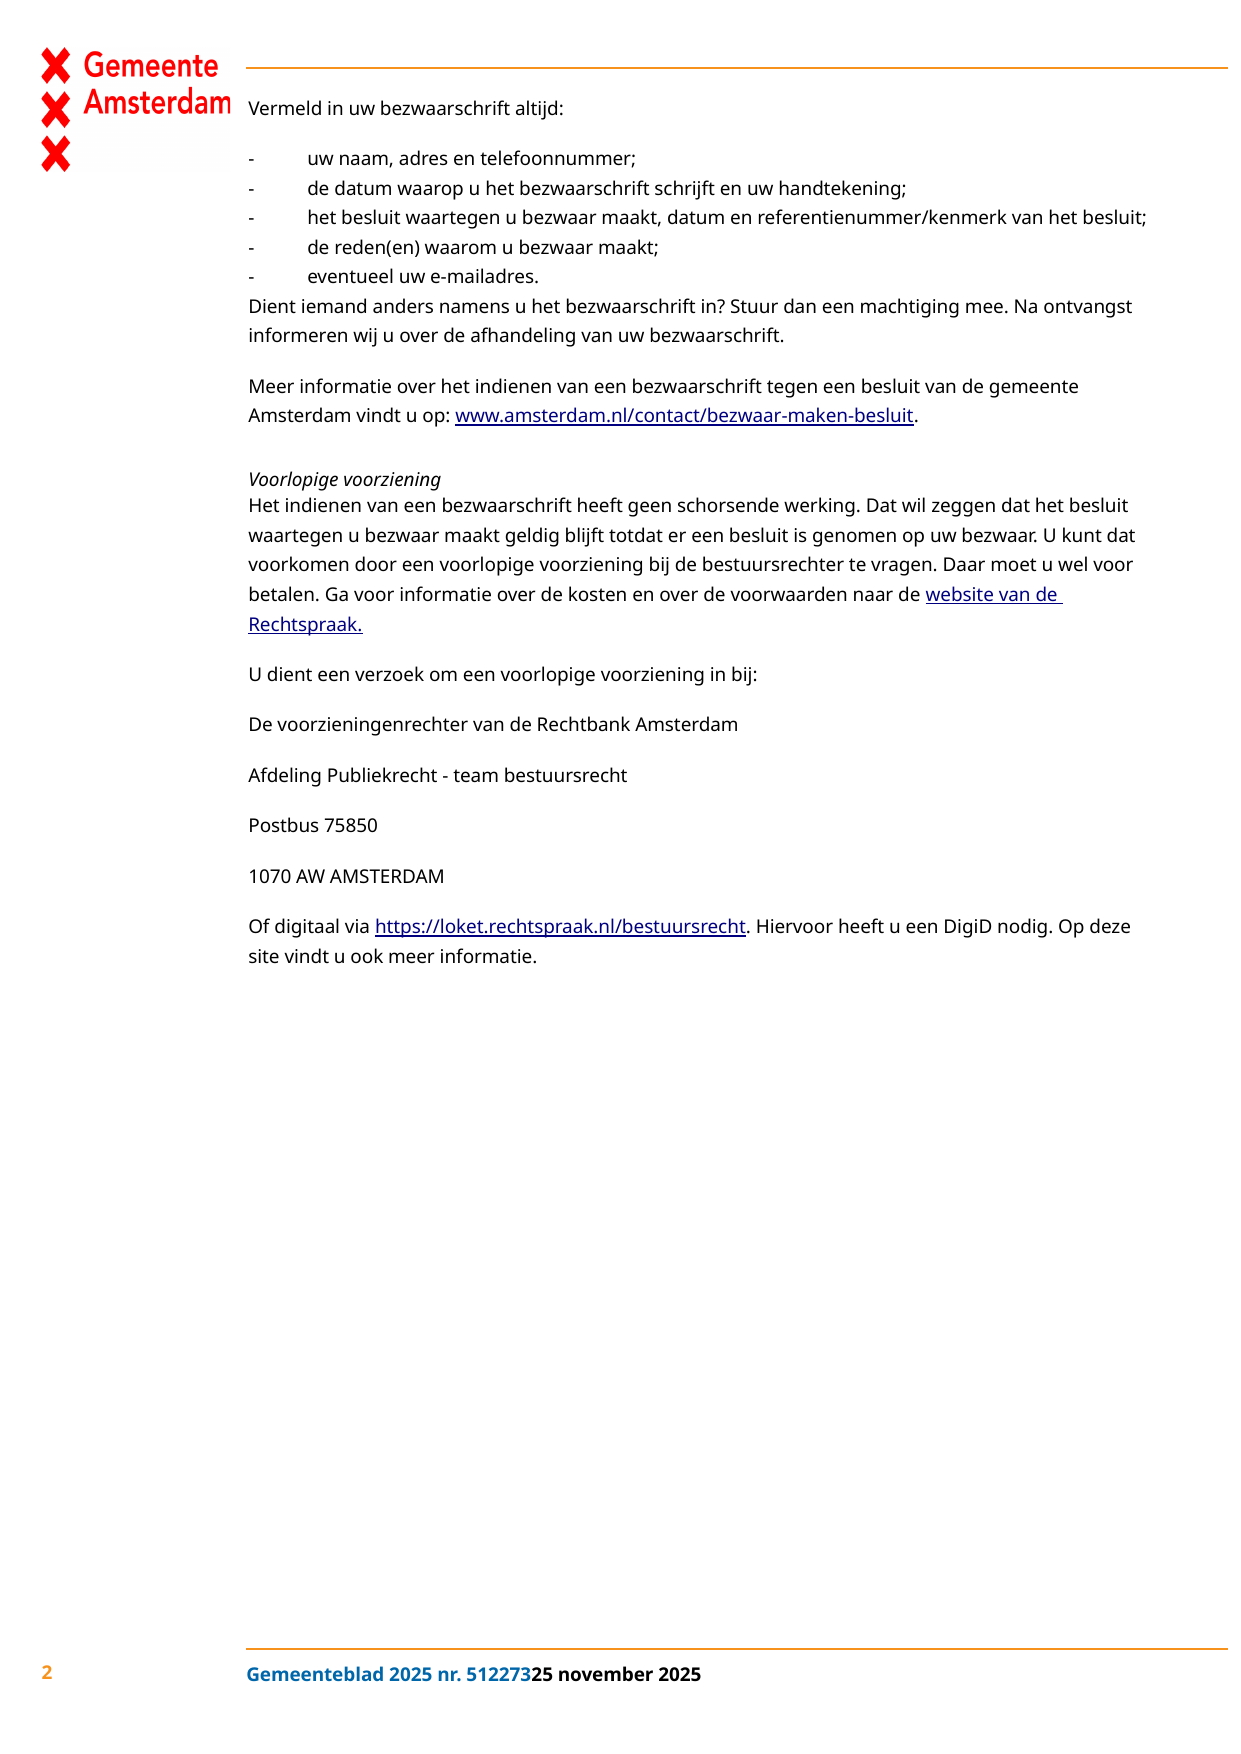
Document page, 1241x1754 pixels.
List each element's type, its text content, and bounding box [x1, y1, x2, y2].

text Afdeling Publiekrecht - team bestuursrecht [248, 762, 1152, 788]
text U dient een verzoek om een voorlopige voorziening in bij: [248, 661, 1152, 687]
text Postbus 75850 [248, 812, 1152, 838]
text Dient iemand anders namens u het bezwaarschrift in? Stuur dan een machtiging mee. Na ontvangst informeren wij u over de afhandeling van uw bezwaarschrift. [248, 293, 1152, 348]
text 1070 AW AMSTERDAM [248, 863, 1152, 888]
text Voorlopige voorziening [248, 467, 1152, 492]
list eventueel uw e-mailadres. [248, 263, 1152, 289]
list de reden(en) waarom u bezwaar maakt; [248, 234, 1152, 260]
text Of digitaal via https://loket.rechtspraak.nl/bestuursrecht. Hiervoor heeft u een DigiD nodig. Op deze site vindt u ook meer informatie. [248, 913, 1152, 968]
list uw naam, adres en telefoonnummer; [248, 145, 1152, 171]
list het besluit waartegen u bezwaar maakt, datum en referentienummer/kenmerk van het besluit; [248, 204, 1152, 230]
text De voorzieningenrechter van de Rechtbank Amsterdam [248, 712, 1152, 737]
text Vermeld in uw bezwaarschrift altijd: [248, 95, 1152, 121]
list de datum waarop u het bezwaarschrift schrijft en uw handtekening; [248, 175, 1152, 201]
text Meer informatie over het indienen van een bezwaarschrift tegen een besluit van de gemeente Amsterdam vindt u op: www.amsterdam.nl/contact/bezwaar-maken-besluit. [248, 373, 1152, 428]
picture [41, 47, 231, 172]
text Het indienen van een bezwaarschrift heeft geen schorsende werking. Dat wil zeggen dat het besluit waartegen u bezwaar maakt geldig blijft totdat er een besluit is genomen op uw bezwaar. U kunt dat voorkomen door een voorlopige voorziening bij de bestuursrechter te vragen. Daar moet u wel voor betalen. Ga voor informatie over de kosten en over de voorwaarden naar de website van de Rechtspraak. [248, 492, 1152, 636]
